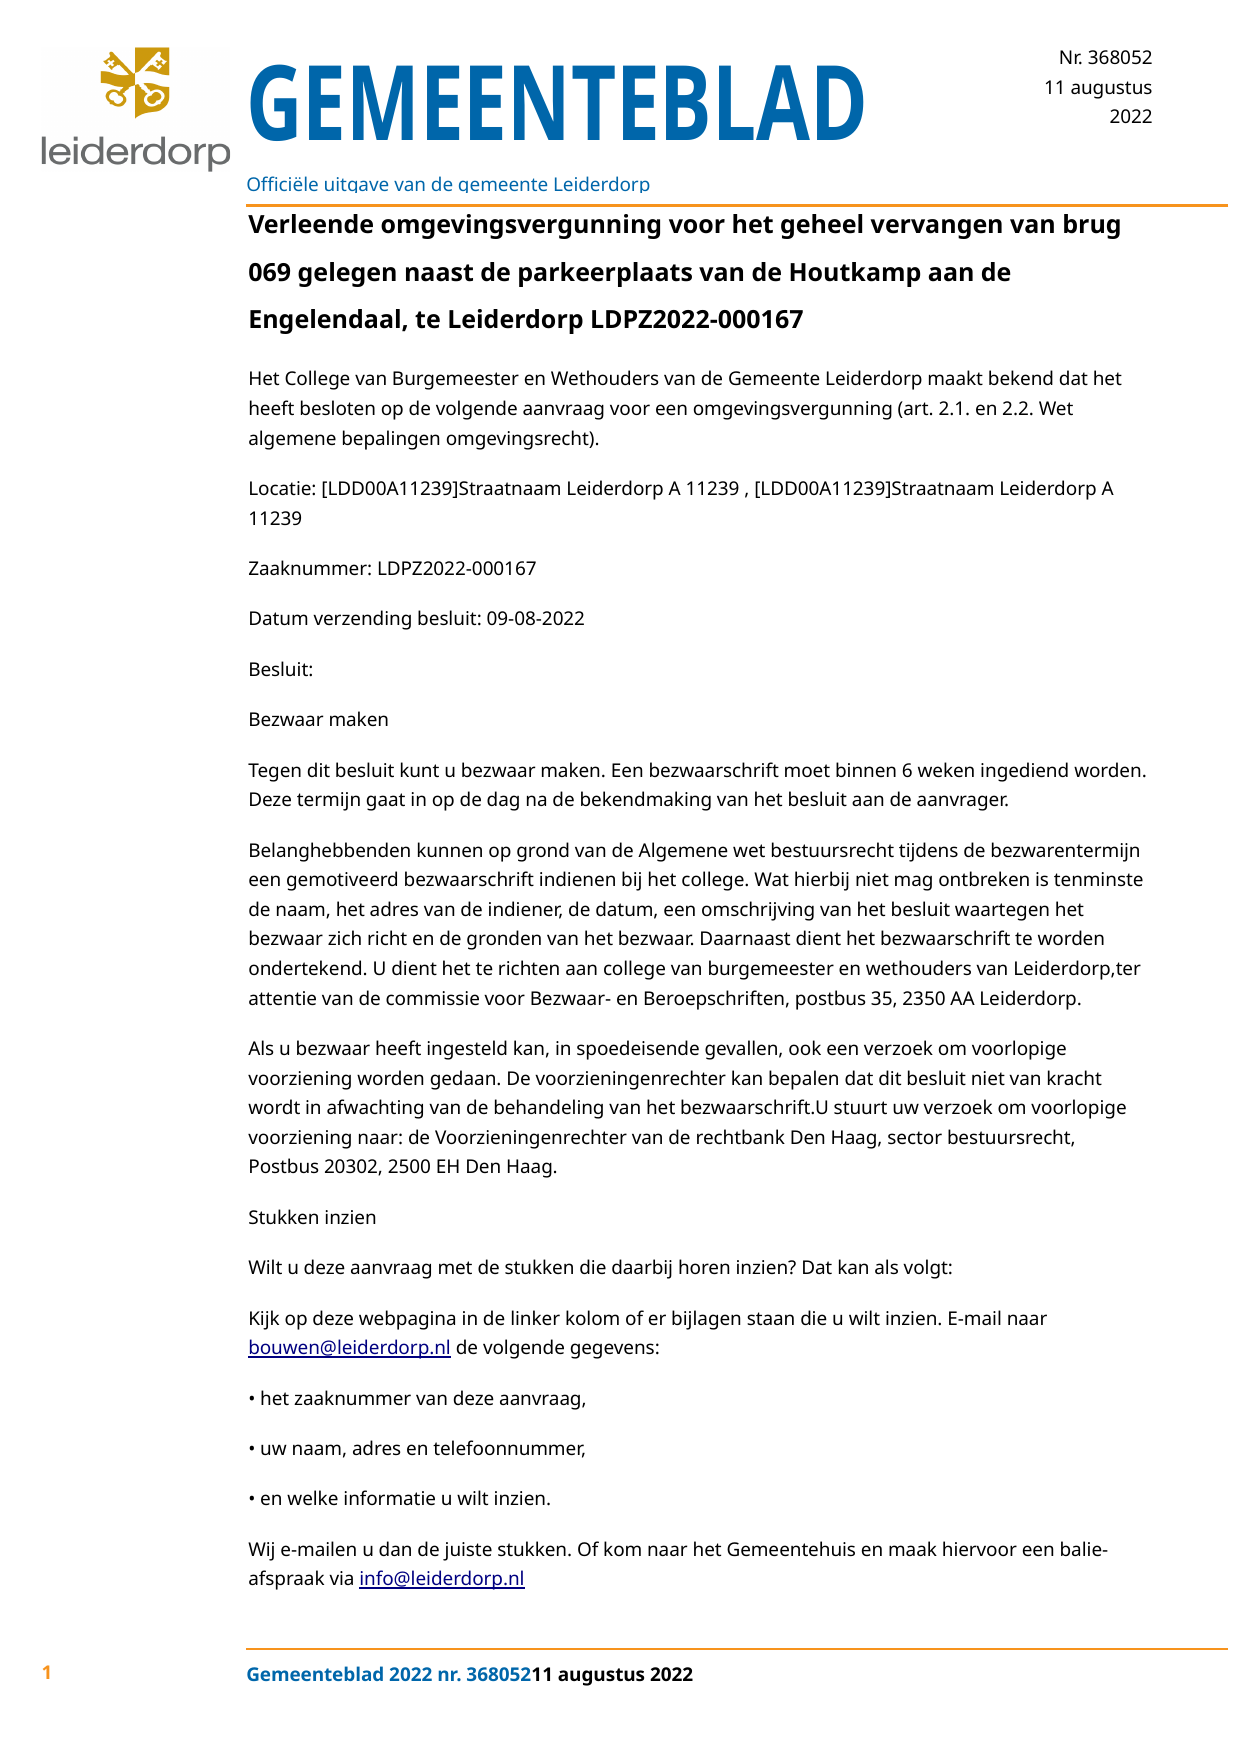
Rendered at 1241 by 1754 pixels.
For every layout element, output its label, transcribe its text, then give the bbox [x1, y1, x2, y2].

text Wilt u deze aanvraag met de stukken die daarbij horen inzien? Dat kan als volgt: [248, 1254, 1152, 1280]
text Wij e-mailen u dan de juiste stukken. Of kom naar het Gemeentehuis en maak hiervoor een balie-afspraak via info@leiderdorp.nl [248, 1536, 1152, 1591]
text • uw naam, adres en telefoonnummer, [248, 1435, 1152, 1461]
picture [41, 47, 231, 172]
text Als u bezwaar heeft ingesteld kan, in spoedeisende gevallen, ook een verzoek om voorlopige voorziening worden gedaan. De voorzieningenrechter kan bepalen dat dit besluit niet van kracht wordt in afwachting van de behandeling van het bezwaarschrift.U stuurt uw verzoek om voorlopige voorziening naar: de Voorzieningenrechter van de rechtbank Den Haag, sector bestuursrecht, Postbus 20302, 2500 EH Den Haag. [248, 1035, 1152, 1179]
text Belanghebbenden kunnen op grond van de Algemene wet bestuursrecht tijdens de bezwarentermijn een gemotiveerd bezwaarschrift indienen bij het college. Wat hierbij niet mag ontbreken is tenminste de naam, het adres van de indiener, de datum, een omschrijving van het besluit waartegen het bezwaar zich richt en de gronden van het bezwaar. Daarnaast dient het bezwaarschrift te worden ondertekend. U dient het te richten aan college van burgemeester en wethouders van Leiderdorp,ter attentie van de commissie voor Bezwaar- en Beroepschriften, postbus 35, 2350 AA Leiderdorp. [248, 837, 1152, 1010]
text Kijk op deze webpagina in de linker kolom of er bijlagen staan die u wilt inzien. E-mail naar bouwen@leiderdorp.nl de volgende gegevens: [248, 1305, 1152, 1360]
text Het College van Burgemeester en Wethouders van de Gemeente Leiderdorp maakt bekend dat het heeft besloten op de volgende aanvraag voor een omgevingsvergunning (art. 2.1. en 2.2. Wet algemene bepalingen omgevingsrecht). [248, 366, 1152, 450]
text • en welke informatie u wilt inzien. [248, 1486, 1152, 1511]
text Zaaknummer: LDPZ2022-000167 [248, 555, 1152, 581]
text Locatie: [LDD00A11239]Straatnaam Leiderdorp A 11239 , [LDD00A11239]Straatnaam Leiderdorp A 11239 [248, 475, 1152, 530]
text • het zaaknummer van deze aanvraag, [248, 1385, 1152, 1410]
text Tegen dit besluit kunt u bezwaar maken. Een bezwaarschrift moet binnen 6 weken ingediend worden. Deze termijn gaat in op de dag na de bekendmaking van het besluit aan de aanvrager. [248, 757, 1152, 812]
text Bezwaar maken [248, 706, 1152, 732]
text Verleende omgevingsvergunning voor het geheel vervangen van brug 069 gelegen naast de parkeerplaats van de Houtkamp aan de Engelendaal, te Leiderdorp LDPZ2022-000167 [248, 207, 1152, 336]
text Datum verzending besluit: 09-08-2022 [248, 606, 1152, 631]
text Besluit: [248, 656, 1152, 682]
text Stukken inzien [248, 1204, 1152, 1229]
